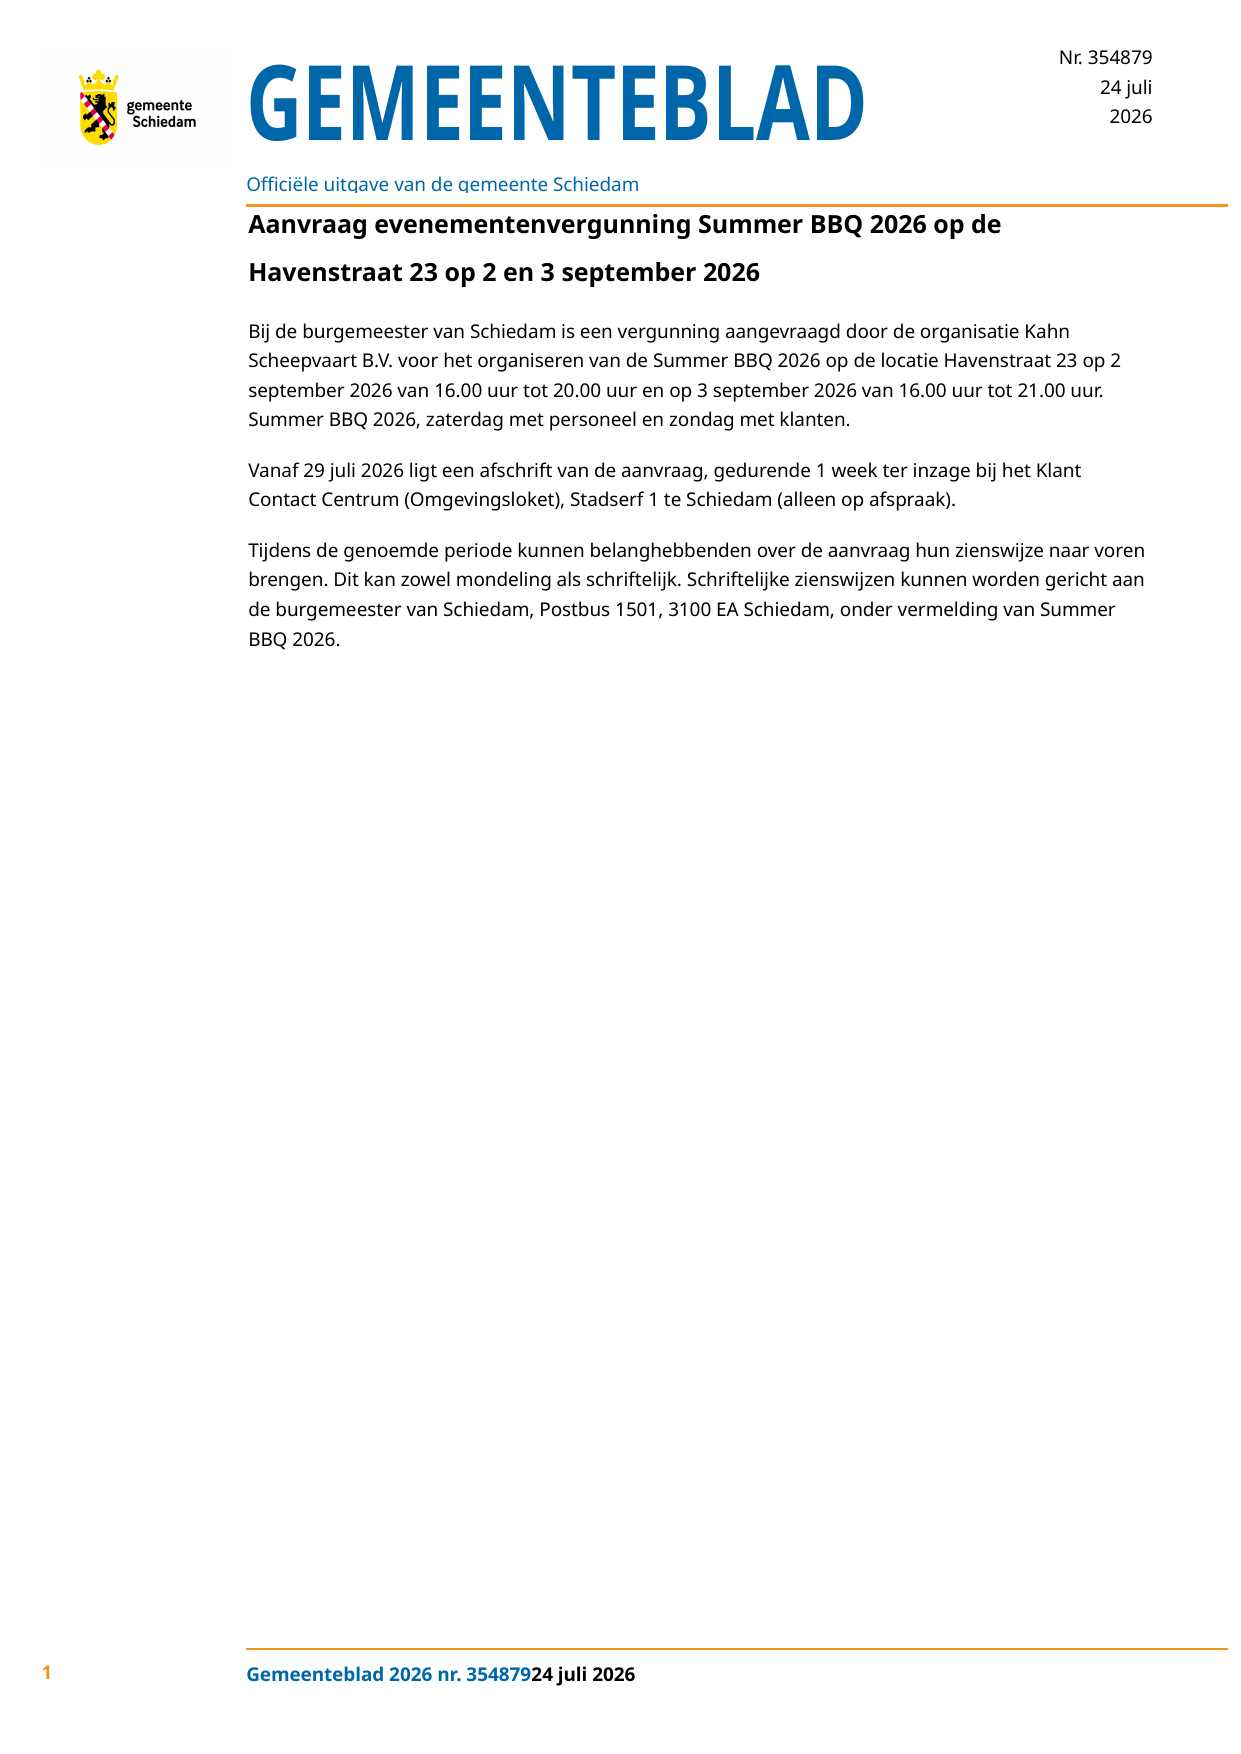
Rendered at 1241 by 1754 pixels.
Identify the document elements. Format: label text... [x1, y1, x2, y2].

text Aanvraag evenementenvergunning Summer BBQ 2026 op de Havenstraat 23 op 2 en 3 september 2026 [248, 207, 1152, 288]
picture [41, 47, 231, 172]
text Bij de burgemeester van Schiedam is een vergunning aangevraagd door de organisatie Kahn Scheepvaart B.V. voor het organiseren van de Summer BBQ 2026 op de locatie Havenstraat 23 op 2 september 2026 van 16.00 uur tot 20.00 uur en op 3 september 2026 van 16.00 uur tot 21.00 uur. Summer BBQ 2026, zaterdag met personeel en zondag met klanten. [248, 318, 1152, 432]
text Tijdens de genoemde periode kunnen belanghebbenden over de aanvraag hun zienswijze naar voren brengen. Dit kan zowel mondeling als schriftelijk. Schriftelijke zienswijzen kunnen worden gericht aan de burgemeester van Schiedam, Postbus 1501, 3100 EA Schiedam, onder vermelding van Summer BBQ 2026. [248, 537, 1152, 652]
text Vanaf 29 juli 2026 ligt een afschrift van de aanvraag, gedurende 1 week ter inzage bij het Klant Contact Centrum (Omgevingsloket), Stadserf 1 te Schiedam (alleen op afspraak). [248, 457, 1152, 512]
